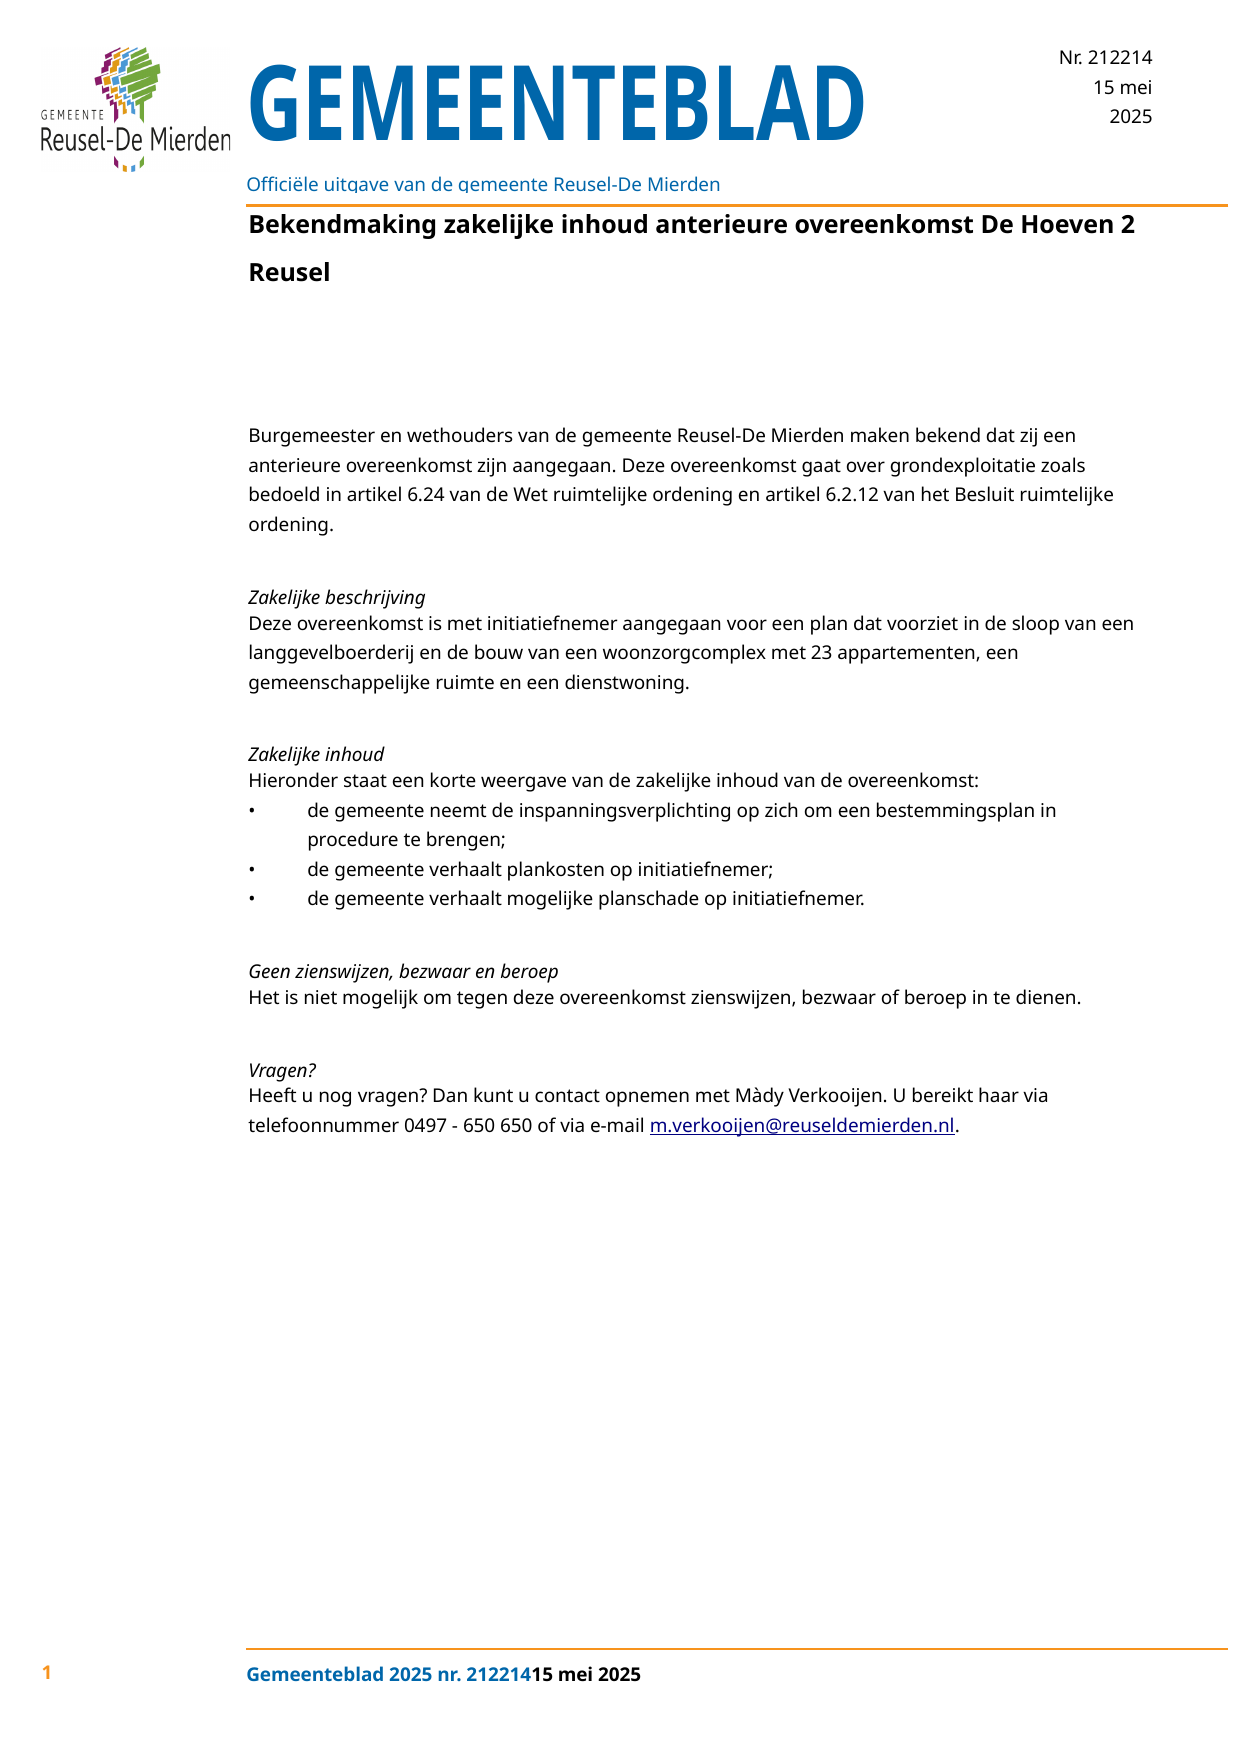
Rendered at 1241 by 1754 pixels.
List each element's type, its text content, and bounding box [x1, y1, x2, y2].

text Zakelijke beschrijving [248, 584, 1152, 610]
list de gemeente verhaalt mogelijke planschade op initiatiefnemer. [248, 886, 1152, 911]
text Het is niet mogelijk om tegen deze overeenkomst zienswijzen, bezwaar of beroep in te dienen. [248, 984, 1152, 1010]
text Zakelijke inhoud [248, 742, 1152, 767]
text Geen zienswijzen, bezwaar en beroep [248, 958, 1152, 984]
text Burgemeester en wethouders van de gemeente Reusel-De Mierden maken bekend dat zij een anterieure overeenkomst zijn aangegaan. Deze overeenkomst gaat over grondexploitatie zoals bedoeld in artikel 6.24 van de Wet ruimtelijke ordening en artikel 6.2.12 van het Besluit ruimtelijke ordening. [248, 422, 1152, 537]
picture [41, 47, 231, 172]
text Hieronder staat een korte weergave van de zakelijke inhoud van de overeenkomst: [248, 767, 1152, 793]
list de gemeente neemt de inspanningsverplichting op zich om een bestemmingsplan in procedure te brengen; [248, 797, 1152, 852]
text Vragen? [248, 1057, 1152, 1082]
text Heeft u nog vragen? Dan kunt u contact opnemen met Màdy Verkooijen. U bereikt haar via telefoonnummer 0497 - 650 650 of via e-mail m.verkooijen@reuseldemierden.nl. [248, 1082, 1152, 1138]
text Bekendmaking zakelijke inhoud anterieure overeenkomst De Hoeven 2 Reusel [248, 207, 1152, 288]
text Deze overeenkomst is met initiatiefnemer aangegaan voor een plan dat voorziet in de sloop van een langgevelboerderij en de bouw van een woonzorgcomplex met 23 appartementen, een gemeenschappelijke ruimte en een dienstwoning. [248, 610, 1152, 694]
list de gemeente verhaalt plankosten op initiatiefnemer; [248, 856, 1152, 882]
